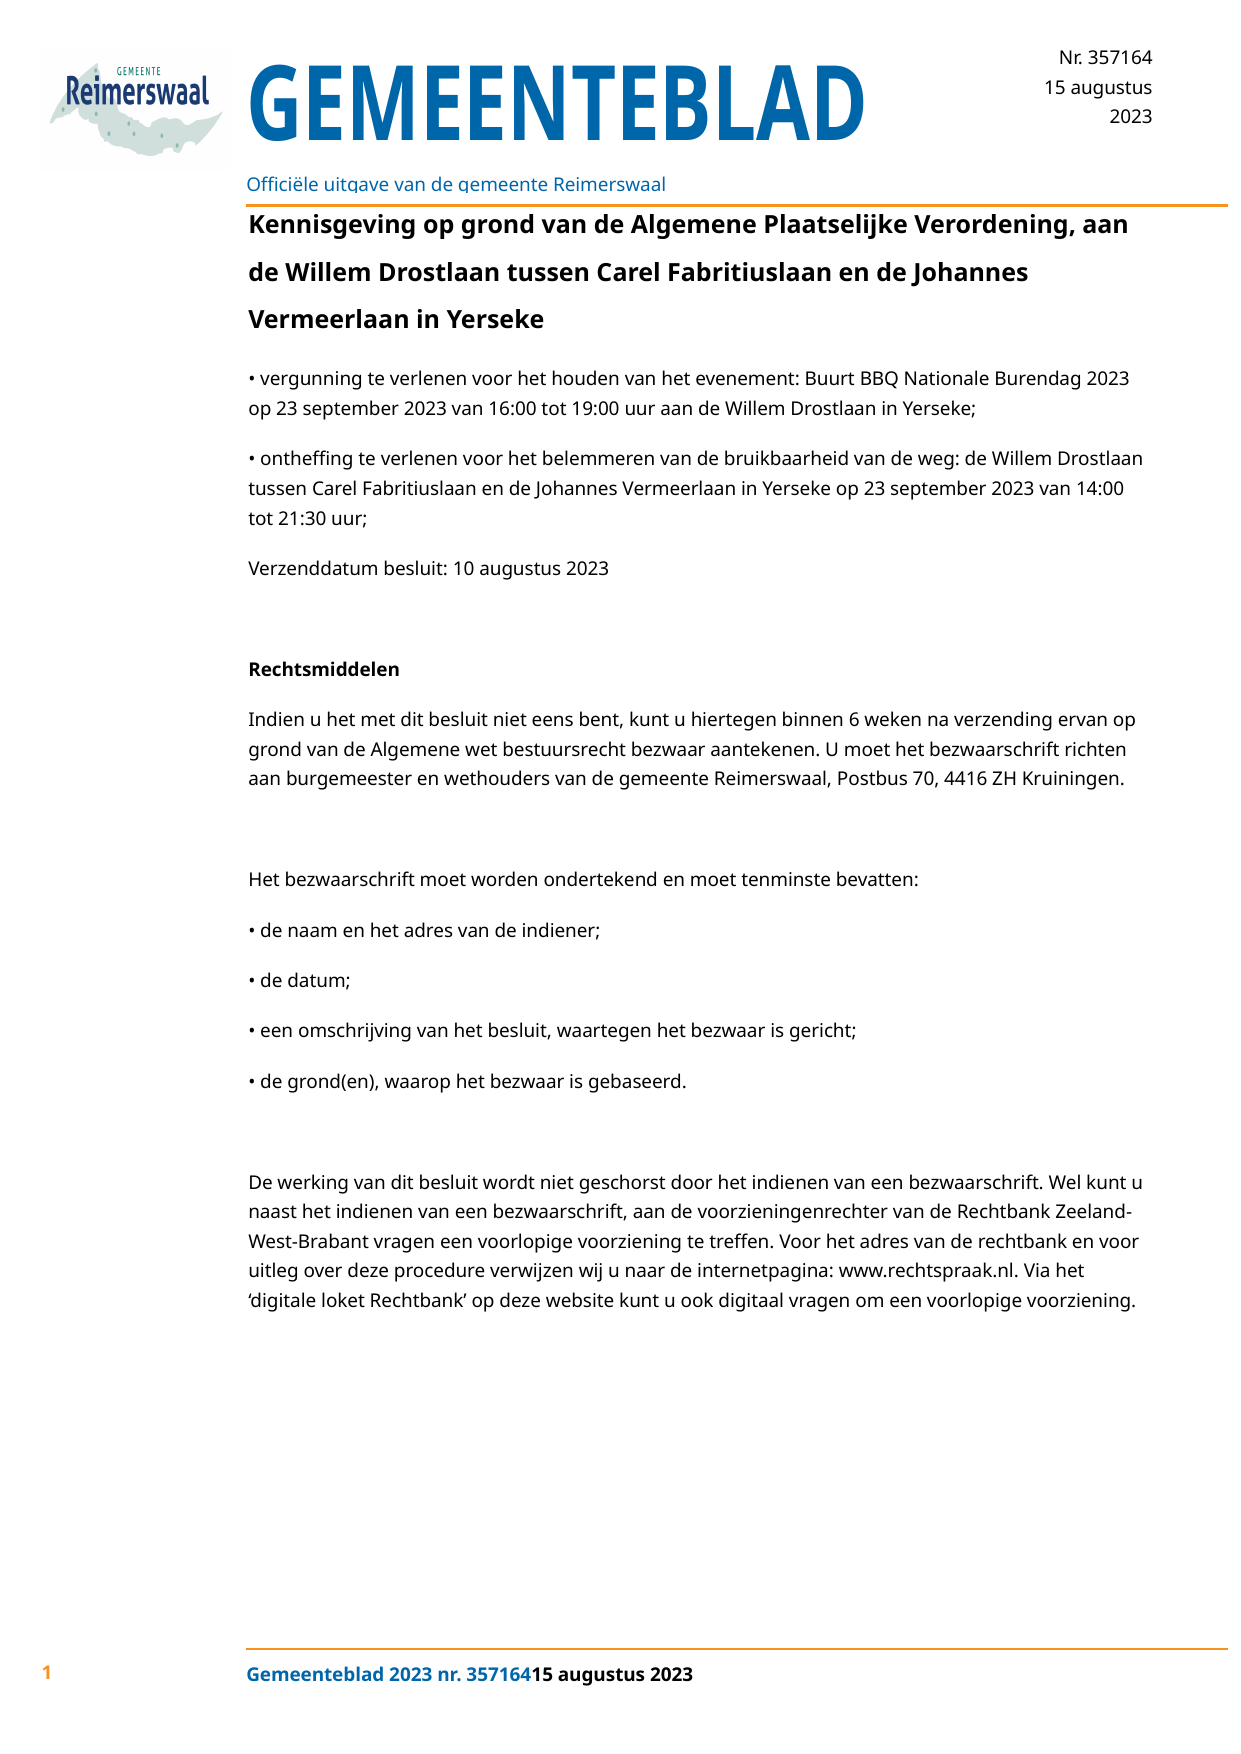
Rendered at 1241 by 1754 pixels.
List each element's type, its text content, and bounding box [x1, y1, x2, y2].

text De werking van dit besluit wordt niet geschorst door het indienen van een bezwaarschrift. Wel kunt u naast het indienen van een bezwaarschrift, aan de voorzieningenrechter van de Rechtbank Zeeland-West-Brabant vragen een voorlopige voorziening te treffen. Voor het adres van de rechtbank en voor uitleg over deze procedure verwijzen wij u naar de internetpagina: www.rechtspraak.nl. Via het ‘digitale loket Rechtbank’ op deze website kunt u ook digitaal vragen om een voorlopige voorziening. [248, 1169, 1152, 1313]
text • de datum; [248, 967, 1152, 993]
text Rechtsmiddelen [248, 656, 1152, 682]
text • een omschrijving van het besluit, waartegen het bezwaar is gericht; [248, 1018, 1152, 1043]
text • ontheffing te verlenen voor het belemmeren van de bruikbaarheid van de weg: de Willem Drostlaan tussen Carel Fabritiuslaan en de Johannes Vermeerlaan in Yerseke op 23 september 2023 van 14:00 tot 21:30 uur; [248, 446, 1152, 530]
text Kennisgeving op grond van de Algemene Plaatselijke Verordening, aan de Willem Drostlaan tussen Carel Fabritiuslaan en de Johannes Vermeerlaan in Yerseke [248, 207, 1152, 336]
text Het bezwaarschrift moet worden ondertekend en moet tenminste bevatten: [248, 866, 1152, 892]
text • vergunning te verlenen voor het houden van het evenement: Buurt BBQ Nationale Burendag 2023 op 23 september 2023 van 16:00 tot 19:00 uur aan de Willem Drostlaan in Yerseke; [248, 366, 1152, 421]
text • de grond(en), waarop het bezwaar is gebaseerd. [248, 1068, 1152, 1094]
text Indien u het met dit besluit niet eens bent, kunt u hiertegen binnen 6 weken na verzending ervan op grond van de Algemene wet bestuursrecht bezwaar aantekenen. U moet het bezwaarschrift richten aan burgemeester en wethouders van de gemeente Reimerswaal, Postbus 70, 4416 ZH Kruiningen. [248, 706, 1152, 791]
text • de naam en het adres van de indiener; [248, 917, 1152, 942]
text Verzenddatum besluit: 10 augustus 2023 [248, 555, 1152, 581]
picture [41, 47, 231, 172]
